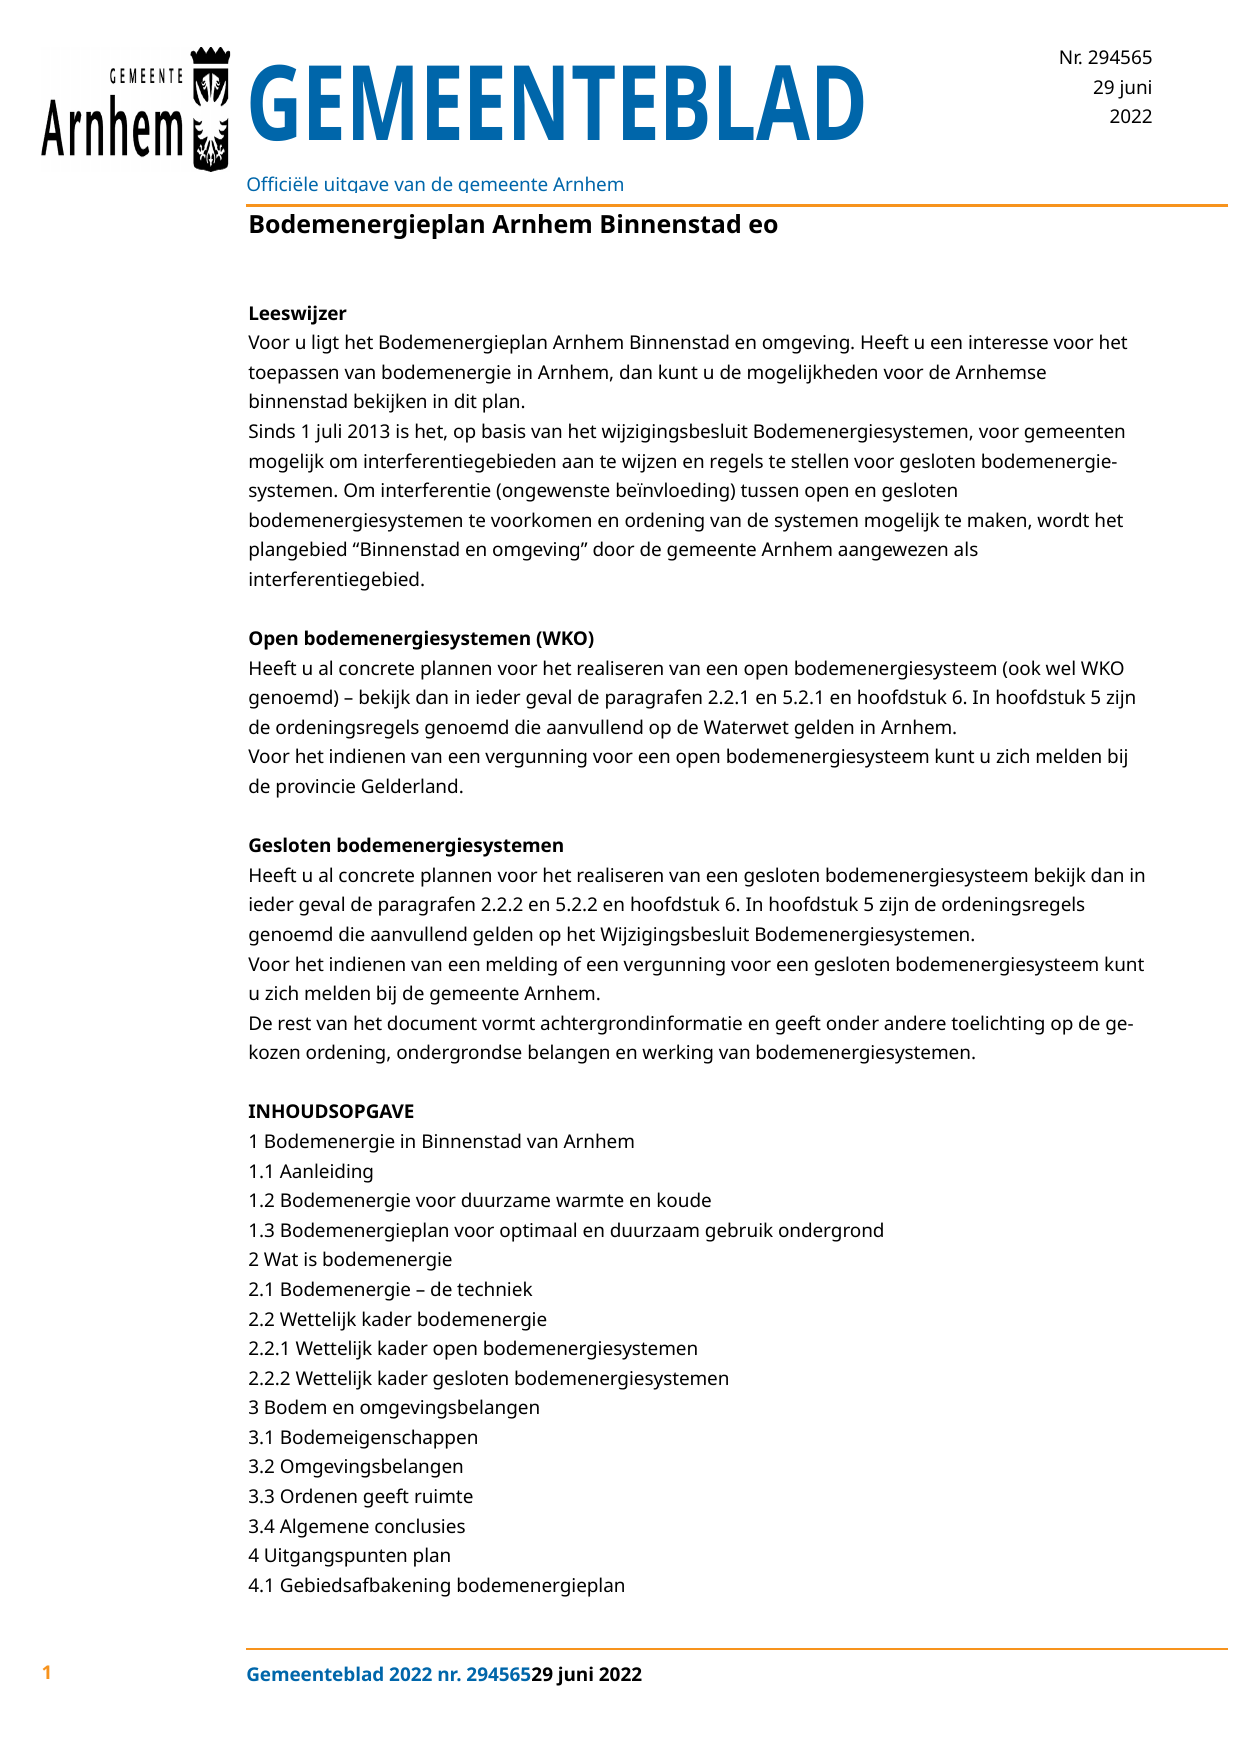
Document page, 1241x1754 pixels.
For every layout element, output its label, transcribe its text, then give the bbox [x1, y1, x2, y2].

text 1.3 Bodemenergieplan voor optimaal en duurzaam gebruik ondergrond [248, 1217, 1152, 1243]
text De rest van het document vormt achtergrondinformatie en geeft onder andere toelichting op de ge- [248, 1010, 1152, 1036]
text 2.2 Wettelijk kader bodemenergie [248, 1306, 1152, 1331]
text Gesloten bodemenergiesystemen [248, 832, 1152, 858]
text Voor u ligt het Bodemenergieplan Arnhem Binnenstad en omgeving. Heeft u een interesse voor het toepassen van bodemenergie in Arnhem, dan kunt u de mogelijkheden voor de Arnhemse binnenstad bekijken in dit plan. [248, 329, 1152, 414]
text Voor het indienen van een melding of een vergunning voor een gesloten bodemenergiesysteem kunt u zich melden bij de gemeente Arnhem. [248, 951, 1152, 1006]
text 2 Wat is bodemenergie [248, 1247, 1152, 1272]
text Open bodemenergiesystemen (WKO) [248, 625, 1152, 651]
text genoemd die aanvullend gelden op het Wijzigingsbesluit Bodemenergiesystemen. [248, 921, 1152, 947]
text Heeft u al concrete plannen voor het realiseren van een open bodemenergiesysteem (ook wel WKO genoemd) – bekijk dan in ieder geval de paragrafen 2.2.1 en 5.2.1 en hoofdstuk 6. In hoofdstuk 5 zijn de ordeningsregels genoemd die aanvullend op de Waterwet gelden in Arnhem. [248, 655, 1152, 740]
text 1.2 Bodemenergie voor duurzame warmte en koude [248, 1187, 1152, 1213]
picture [41, 47, 231, 172]
text kozen ordening, ondergrondse belangen en werking van bodemenergiesystemen. [248, 1039, 1152, 1065]
text INHOUDSOPGAVE [248, 1099, 1152, 1124]
text 3.2 Omgevingsbelangen [248, 1454, 1152, 1479]
text Bodemenergieplan Arnhem Binnenstad eo [248, 207, 1152, 241]
text 3.4 Algemene conclusies [248, 1513, 1152, 1538]
text 3 Bodem en omgevingsbelangen [248, 1394, 1152, 1420]
text 2.1 Bodemenergie – de techniek [248, 1276, 1152, 1302]
text 1 Bodemenergie in Binnenstad van Arnhem [248, 1128, 1152, 1154]
text Heeft u al concrete plannen voor het realiseren van een gesloten bodemenergiesysteem bekijk dan in ieder geval de paragrafen 2.2.2 en 5.2.2 en hoofdstuk 6. In hoofdstuk 5 zijn de ordeningsregels [248, 862, 1152, 917]
text 2.2.2 Wettelijk kader gesloten bodemenergiesystemen [248, 1365, 1152, 1391]
text 2.2.1 Wettelijk kader open bodemenergiesystemen [248, 1335, 1152, 1361]
text Leeswijzer [248, 300, 1152, 326]
text 1.1 Aanleiding [248, 1158, 1152, 1183]
text 3.3 Ordenen geeft ruimte [248, 1483, 1152, 1509]
text 4 Uitgangspunten plan [248, 1542, 1152, 1568]
text 4.1 Gebiedsafbakening bodemenergieplan [248, 1572, 1152, 1598]
text Voor het indienen van een vergunning voor een open bodemenergiesysteem kunt u zich melden bij de provincie Gelderland. [248, 744, 1152, 799]
text 3.1 Bodemeigenschappen [248, 1424, 1152, 1450]
text Sinds 1 juli 2013 is het, op basis van het wijzigingsbesluit Bodemenergiesystemen, voor gemeenten mogelijk om interferentiegebieden aan te wijzen en regels te stellen voor gesloten bodemenergie-systemen. Om interferentie (ongewenste beïnvloeding) tussen open en gesloten bodemenergiesystemen te voorkomen en ordening van de systemen mogelijk te maken, wordt het plangebied “Binnenstad en omgeving” door de gemeente Arnhem aangewezen als interferentiegebied. [248, 418, 1152, 592]
